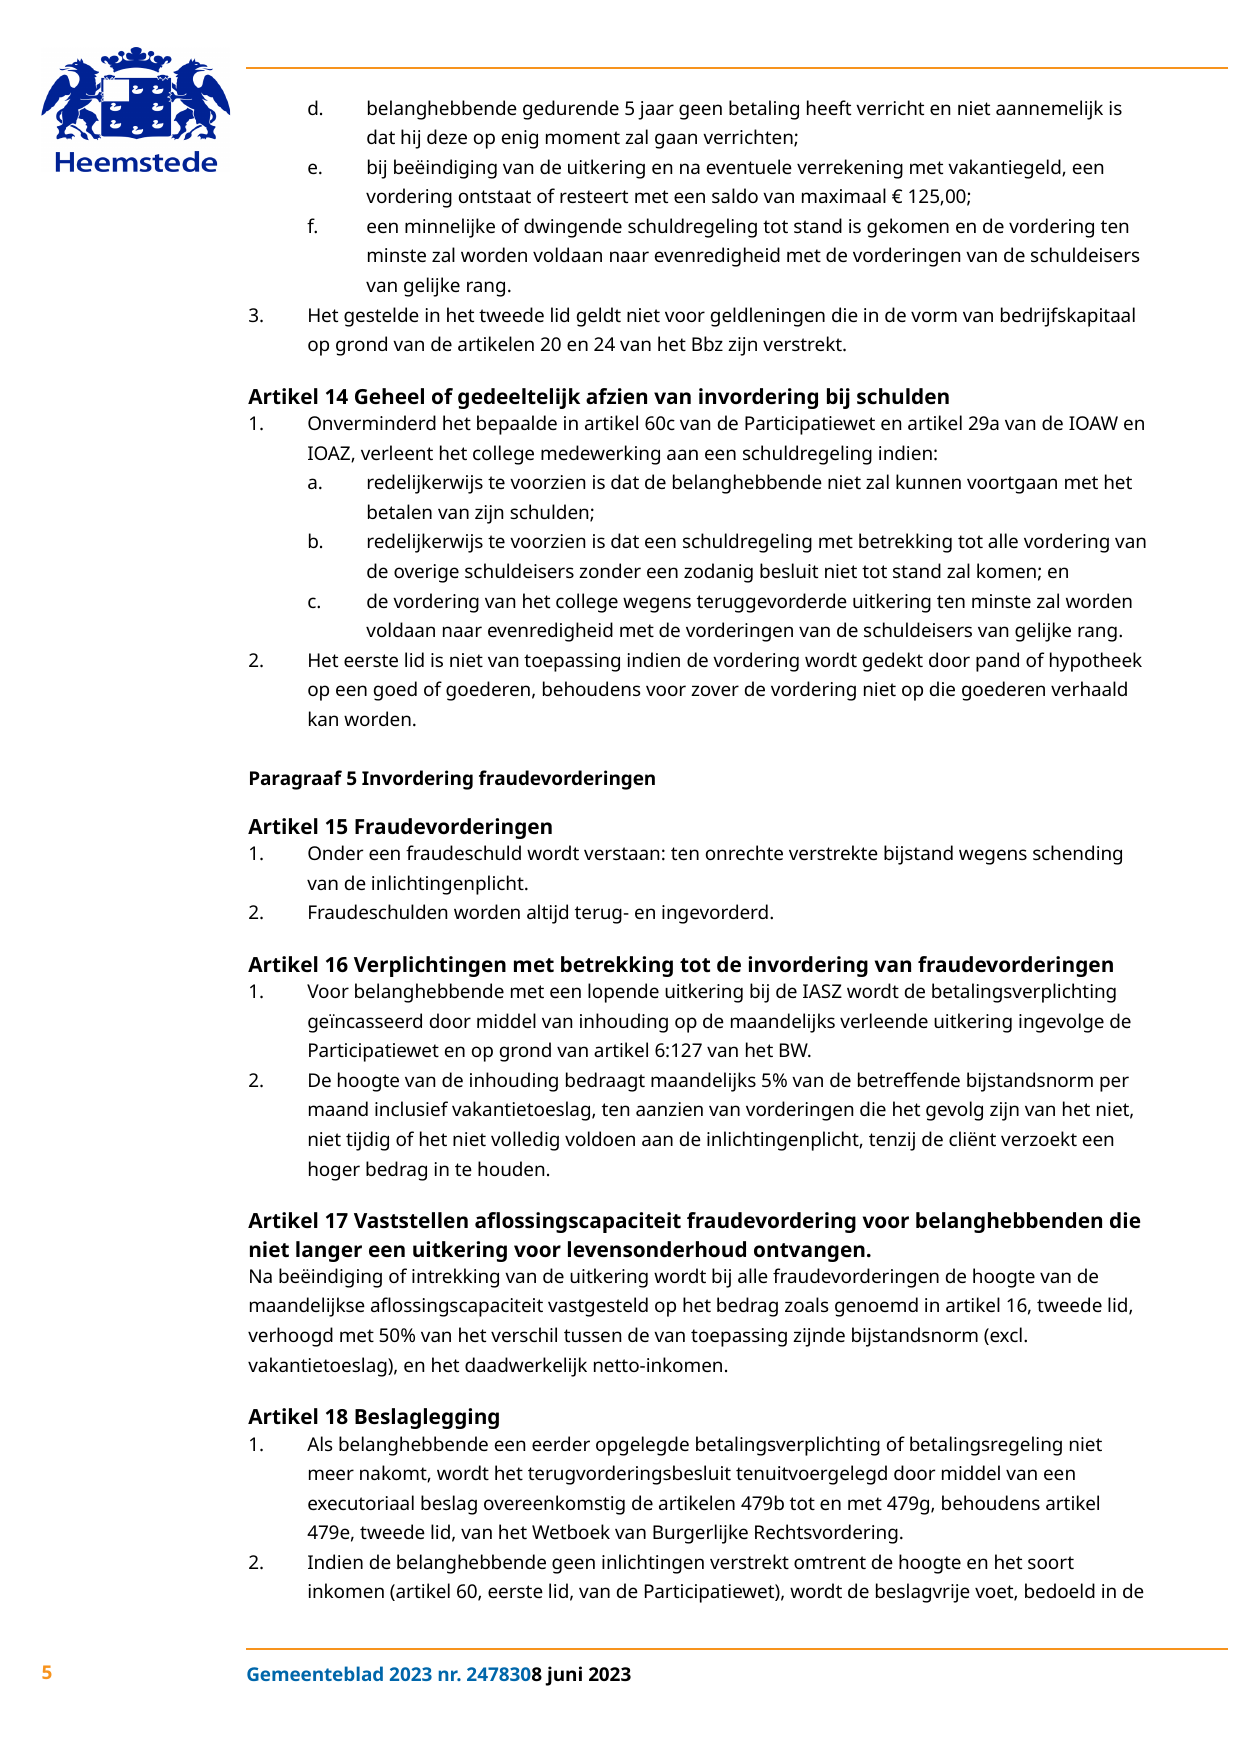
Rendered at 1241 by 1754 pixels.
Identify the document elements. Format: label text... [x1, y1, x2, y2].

text Paragraaf 5 Invordering fraudevorderingen [248, 765, 1152, 791]
text Artikel 16 Verplichtingen met betrekking tot de invordering van fraudevorderingen [248, 950, 1152, 978]
text Na beëindiging of intrekking van de uitkering wordt bij alle fraudevorderingen de hoogte van de maandelijkse aflossingscapaciteit vastgesteld op het bedrag zoals genoemd in artikel 16, tweede lid, verhoogd met 50% van het verschil tussen de van toepassing zijnde bijstandsnorm (excl. vakantietoeslag), en het daadwerkelijk netto-inkomen. [248, 1263, 1152, 1378]
list de vordering van het college wegens teruggevorderde uitkering ten minste zal worden voldaan naar evenredigheid met de vorderingen van de schuldeisers van gelijke rang. [307, 588, 1152, 643]
list De hoogte van de inhouding bedraagt maandelijks 5% van de betreffende bijstandsnorm per maand inclusief vakantietoeslag, ten aanzien van vorderingen die het gevolg zijn van het niet, niet tijdig of het niet volledig voldoen aan de inlichtingenplicht, tenzij de cliënt verzoekt een hoger bedrag in te houden. [248, 1067, 1152, 1182]
list Onder een fraudeschuld wordt verstaan: ten onrechte verstrekte bijstand wegens schending van de inlichtingenplicht. [248, 840, 1152, 896]
text Artikel 15 Fraudevorderingen [248, 812, 1152, 840]
list een minnelijke of dwingende schuldregeling tot stand is gekomen en de vordering ten minste zal worden voldaan naar evenredigheid met de vorderingen van de schuldeisers van gelijke rang. [307, 213, 1152, 298]
list redelijkerwijs te voorzien is dat de belanghebbende niet zal kunnen voortgaan met het betalen van zijn schulden; [307, 469, 1152, 525]
list Als belanghebbende een eerder opgelegde betalingsverplichting of betalingsregeling niet meer nakomt, wordt het terugvorderingsbesluit tenuitvoergelegd door middel van een executoriaal beslag overeenkomstig de artikelen 479b tot en met 479g, behoudens artikel 479e, tweede lid, van het Wetboek van Burgerlijke Rechtsvordering. [248, 1431, 1152, 1545]
list Onverminderd het bepaalde in artikel 60c van de Participatiewet en artikel 29a van de IOAW en IOAZ, verleent het college medewerking aan een schuldregeling indien: [248, 410, 1152, 466]
list Het eerste lid is niet van toepassing indien de vordering wordt gedekt door pand of hypotheek op een goed of goederen, behoudens voor zover de vordering niet op die goederen verhaald kan worden. [248, 647, 1152, 732]
list Het gestelde in het tweede lid geldt niet voor geldleningen die in de vorm van bedrijfskapitaal op grond van de artikelen 20 en 24 van het Bbz zijn verstrekt. [248, 302, 1152, 357]
list Voor belanghebbende met een lopende uitkering bij de IASZ wordt de betalingsverplichting geïncasseerd door middel van inhouding op de maandelijks verleende uitkering ingevolge de Participatiewet en op grond van artikel 6:127 van het BW. [248, 978, 1152, 1063]
list bij beëindiging van de uitkering en na eventuele verrekening met vakantiegeld, een vordering ontstaat of resteert met een saldo van maximaal € 125,00; [307, 154, 1152, 209]
list belanghebbende gedurende 5 jaar geen betaling heeft verricht en niet aannemelijk is dat hij deze op enig moment zal gaan verrichten; [307, 95, 1152, 150]
list redelijkerwijs te voorzien is dat een schuldregeling met betrekking tot alle vordering van de overige schuldeisers zonder een zodanig besluit niet tot stand zal komen; en [307, 529, 1152, 584]
text Artikel 18 Beslaglegging [248, 1402, 1152, 1431]
list Fraudeschulden worden altijd terug- en ingevorderd. [248, 899, 1152, 925]
text Artikel 17 Vaststellen aflossingscapaciteit fraudevordering voor belanghebbenden die niet langer een uitkering voor levensonderhoud ontvangen. [248, 1206, 1152, 1263]
text Artikel 14 Geheel of gedeeltelijk afzien van invordering bij schulden [248, 382, 1152, 410]
list Indien de belanghebbende geen inlichtingen verstrekt omtrent de hoogte en het soort inkomen (artikel 60, eerste lid, van de Participatiewet), wordt de beslagvrije voet, bedoeld in de [248, 1549, 1152, 1604]
picture [41, 47, 231, 172]
